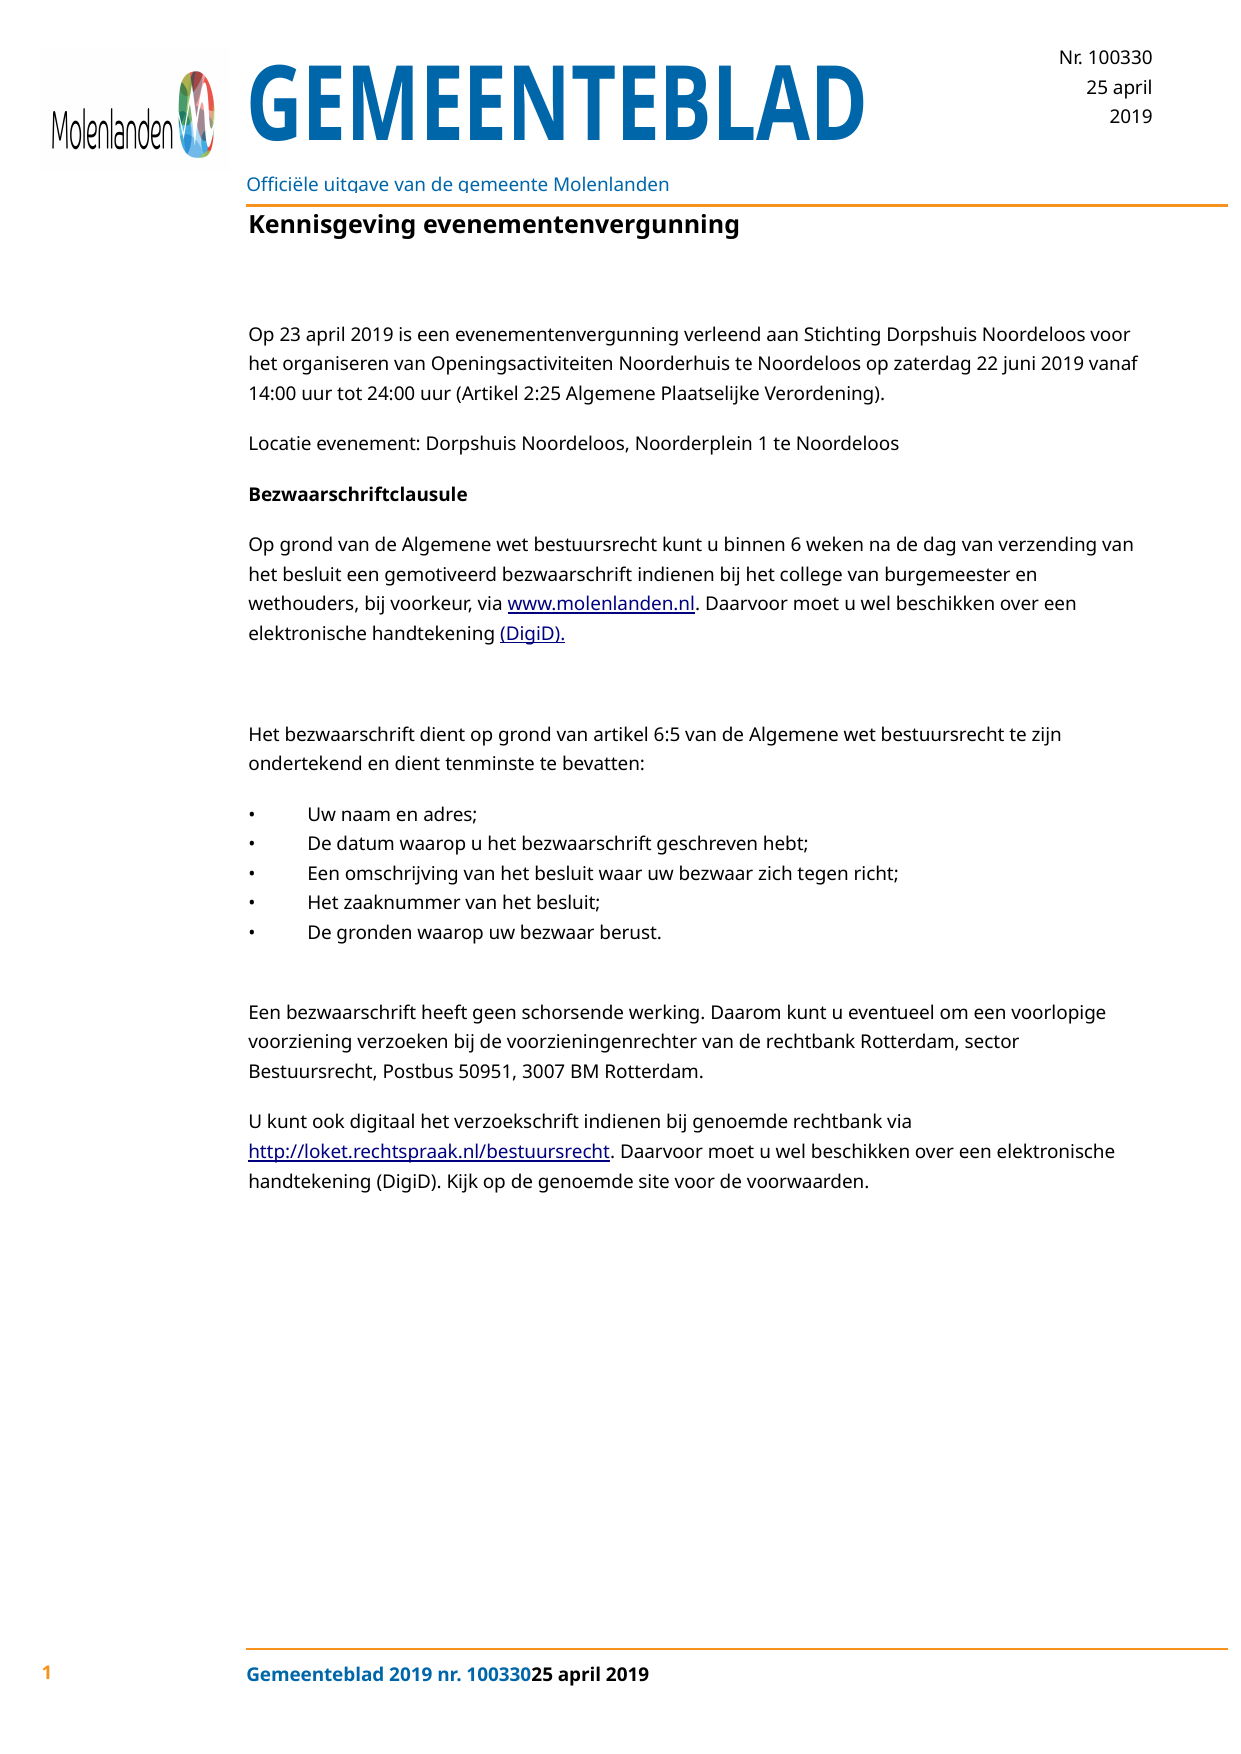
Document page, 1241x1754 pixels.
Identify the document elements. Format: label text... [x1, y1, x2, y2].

text Bezwaarschriftclausule [248, 481, 1152, 506]
text Het bezwaarschrift dient op grond van artikel 6:5 van de Algemene wet bestuursrecht te zijn ondertekend en dient tenminste te bevatten: [248, 721, 1152, 776]
list Het zaaknummer van het besluit; [248, 889, 1152, 915]
text Kennisgeving evenementenvergunning [248, 207, 1152, 241]
list De datum waarop u het bezwaarschrift geschreven hebt; [248, 830, 1152, 856]
list Een omschrijving van het besluit waar uw bezwaar zich tegen richt; [248, 860, 1152, 886]
list Uw naam en adres; [248, 801, 1152, 826]
list De gronden waarop uw bezwaar berust. [248, 919, 1152, 945]
text Op grond van de Algemene wet bestuursrecht kunt u binnen 6 weken na de dag van verzending van het besluit een gemotiveerd bezwaarschrift indienen bij het college van burgemeester en wethouders, bij voorkeur, via www.molenlanden.nl. Daarvoor moet u wel beschikken over een elektronische handtekening (DigiD). [248, 531, 1152, 646]
picture [41, 47, 231, 172]
text Op 23 april 2019 is een evenementenvergunning verleend aan Stichting Dorpshuis Noordeloos voor het organiseren van Openingsactiviteiten Noorderhuis te Noordeloos op zaterdag 22 juni 2019 vanaf 14:00 uur tot 24:00 uur (Artikel 2:25 Algemene Plaatselijke Verordening). [248, 321, 1152, 406]
text Locatie evenement: Dorpshuis Noordeloos, Noorderplein 1 te Noordeloos [248, 430, 1152, 456]
text U kunt ook digitaal het verzoekschrift indienen bij genoemde rechtbank via http://loket.rechtspraak.nl/bestuursrecht. Daarvoor moet u wel beschikken over een elektronische handtekening (DigiD). Kijk op de genoemde site voor de voorwaarden. [248, 1109, 1152, 1193]
text Een bezwaarschrift heeft geen schorsende werking. Daarom kunt u eventueel om een voorlopige voorziening verzoeken bij de voorzieningenrechter van de rechtbank Rotterdam, sector Bestuursrecht, Postbus 50951, 3007 BM Rotterdam. [248, 999, 1152, 1084]
